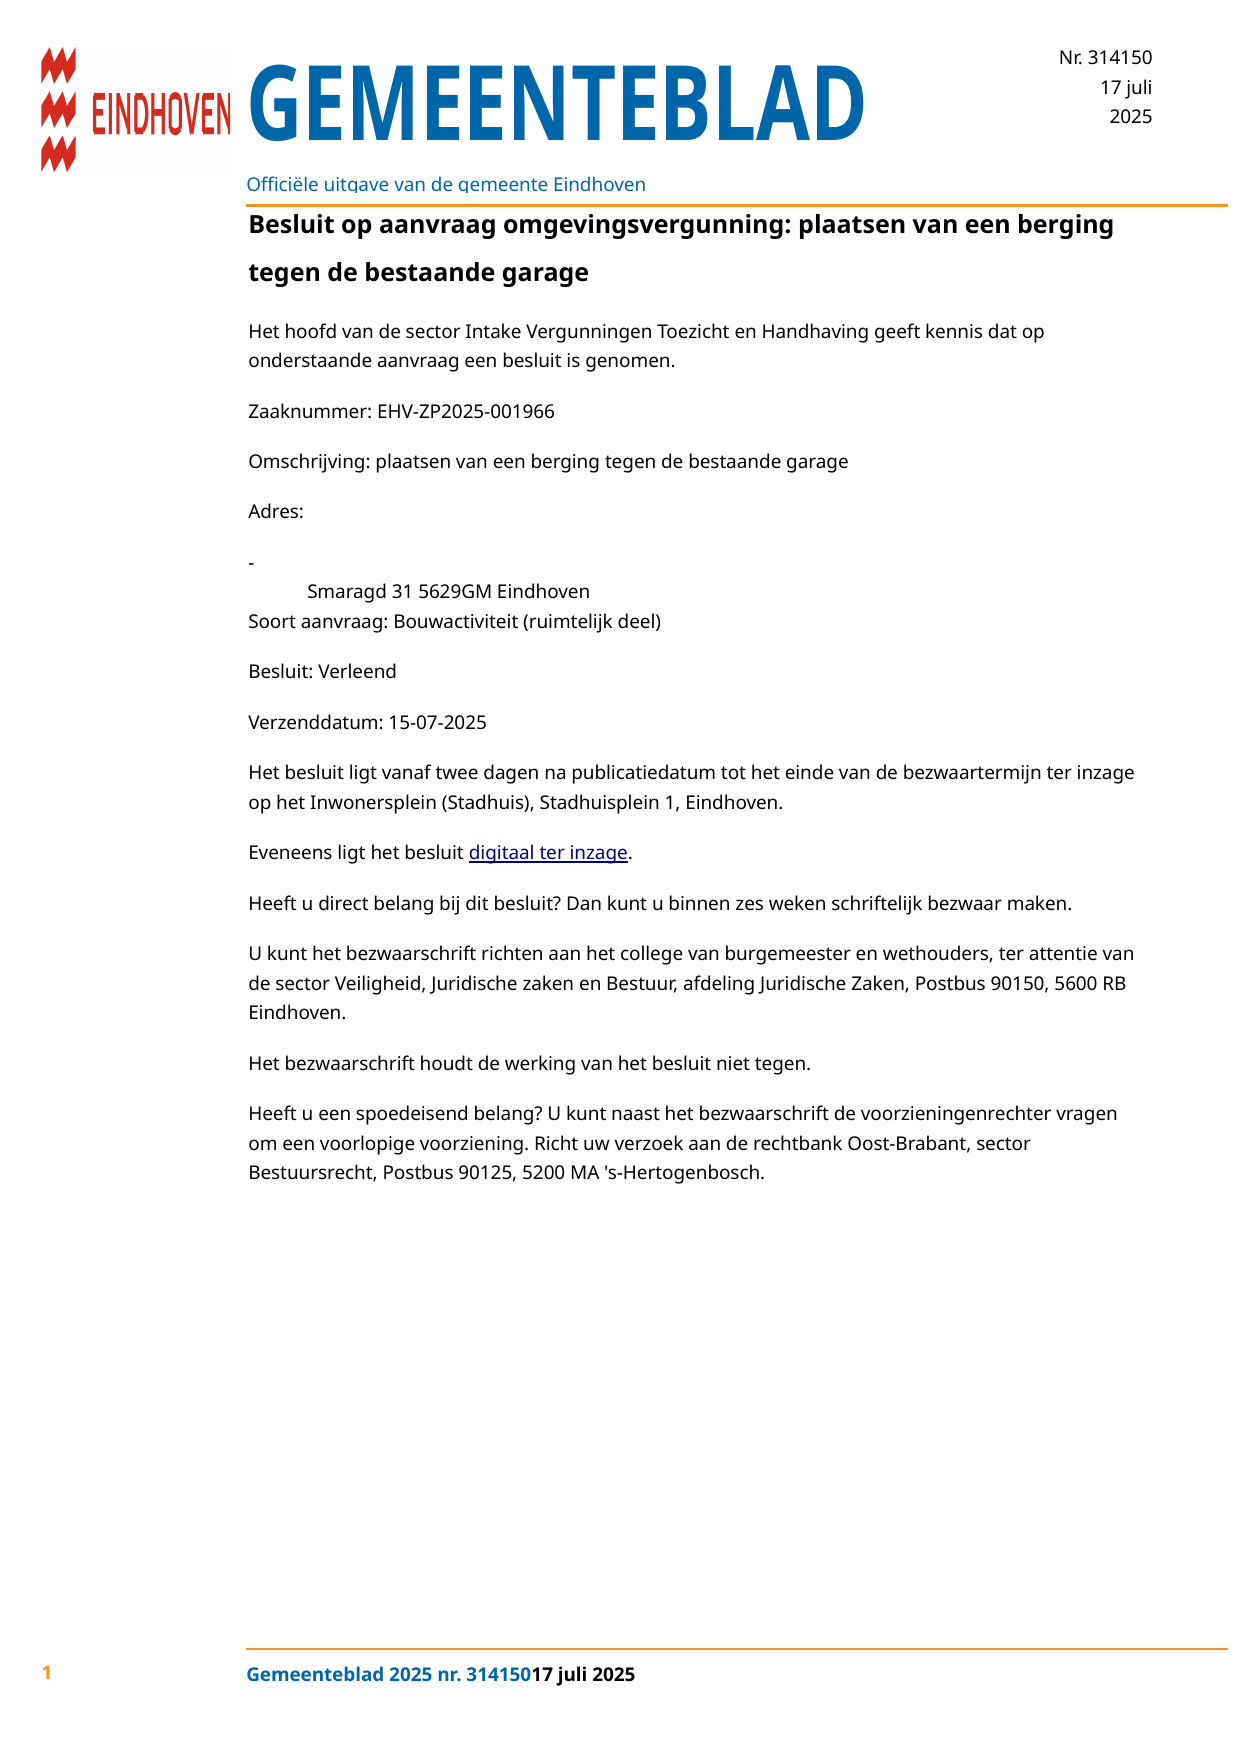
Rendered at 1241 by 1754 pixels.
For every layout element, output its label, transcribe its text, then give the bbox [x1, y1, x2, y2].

text Besluit op aanvraag omgevingsvergunning: plaatsen van een berging tegen de bestaande garage [248, 207, 1152, 288]
text U kunt het bezwaarschrift richten aan het college van burgemeester en wethouders, ter attentie van de sector Veiligheid, Juridische zaken en Bestuur, afdeling Juridische Zaken, Postbus 90150, 5600 RB Eindhoven. [248, 940, 1152, 1025]
text Heeft u direct belang bij dit besluit? Dan kunt u binnen zes weken schriftelijk bezwaar maken. [248, 890, 1152, 916]
picture [41, 47, 231, 172]
text Verzenddatum: 15-07-2025 [248, 709, 1152, 735]
text Heeft u een spoedeisend belang? U kunt naast het bezwaarschrift de voorzieningenrechter vragen om een voorlopige voorziening. Richt uw verzoek aan de rechtbank Oost-Brabant, sector Bestuursrecht, Postbus 90125, 5200 MA 's-Hertogenbosch. [248, 1100, 1152, 1185]
text Omschrijving: plaatsen van een berging tegen de bestaande garage [248, 448, 1152, 474]
text Het besluit ligt vanaf twee dagen na publicatiedatum tot het einde van de bezwaartermijn ter inzage op het Inwonersplein (Stadhuis), Stadhuisplein 1, Eindhoven. [248, 759, 1152, 815]
text Adres: [248, 499, 1152, 524]
list Smaragd 31 5629GM Eindhoven [248, 579, 1152, 604]
text Besluit: Verleend [248, 659, 1152, 684]
text Soort aanvraag: Bouwactiviteit (ruimtelijk deel) [248, 608, 1152, 634]
text Het hoofd van de sector Intake Vergunningen Toezicht en Handhaving geeft kennis dat op onderstaande aanvraag een besluit is genomen. [248, 318, 1152, 373]
text Het bezwaarschrift houdt de werking van het besluit niet tegen. [248, 1050, 1152, 1076]
text Eveneens ligt het besluit digitaal ter inzage. [248, 839, 1152, 865]
text Zaaknummer: EHV-ZP2025-001966 [248, 398, 1152, 424]
